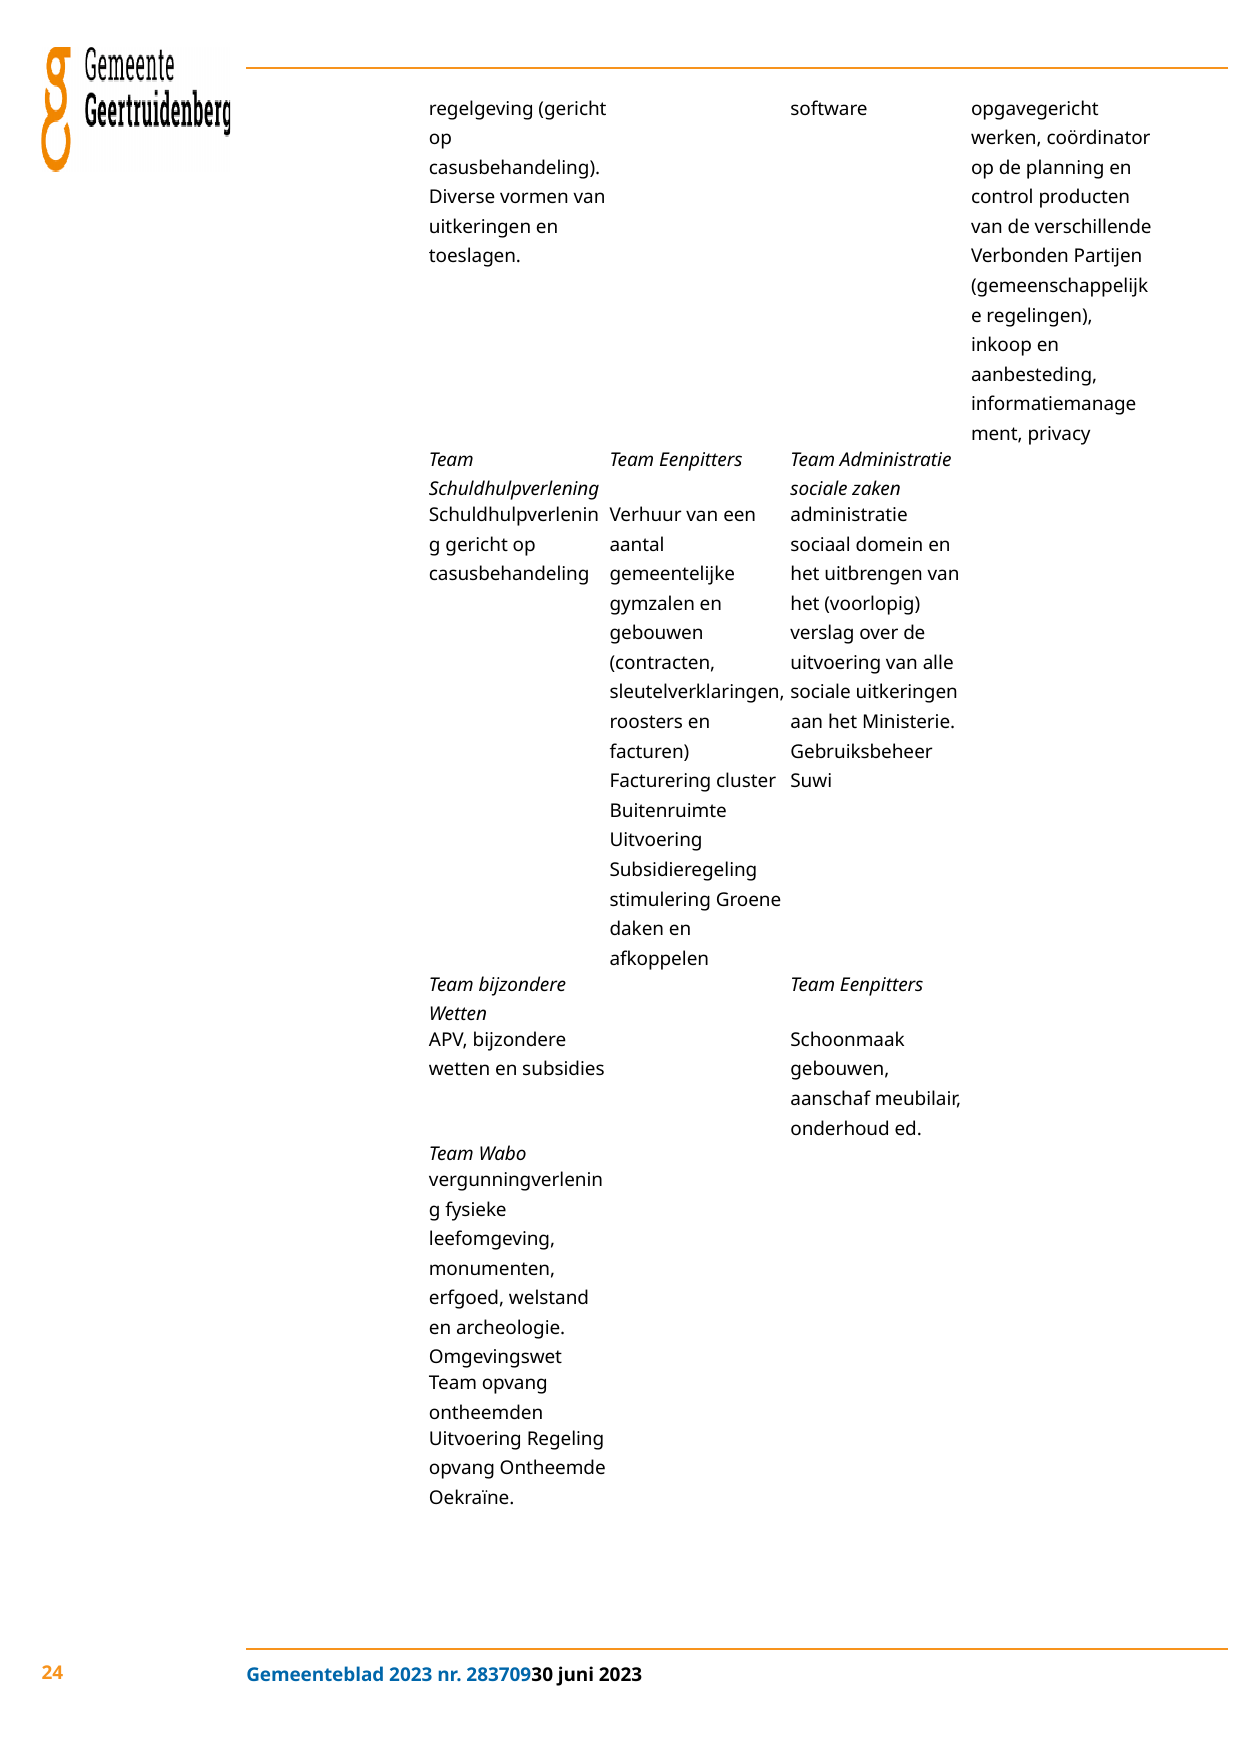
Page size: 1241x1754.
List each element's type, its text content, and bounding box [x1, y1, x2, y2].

table_cell Schoonmaak gebouwen, aanschaf meubilair, onderhoud ed. [790, 1026, 971, 1141]
table_cell [248, 1166, 429, 1369]
table_cell [971, 446, 1152, 501]
table_cell Team bijzondere Wetten [429, 971, 609, 1026]
table_cell [609, 971, 790, 1026]
table_cell [971, 971, 1152, 1026]
table_cell Uitvoering Regeling opvang Ontheemde Oekraïne. [429, 1425, 609, 1510]
table_cell Team Wabo [429, 1141, 609, 1166]
picture [41, 47, 231, 172]
table_cell [248, 1026, 429, 1141]
table_cell regelgeving (gericht op casusbehandeling). Diverse vormen van uitkeringen en toeslagen. [429, 95, 609, 446]
table_cell [248, 1141, 429, 1166]
table_cell [971, 1026, 1152, 1141]
table_cell Verhuur van een aantal gemeentelijke gymzalen en gebouwen (contracten, sleutelverklaringen, roosters en facturen) Facturering cluster Buitenruimte Uitvoering Subsidieregeling stimulering Groene daken en afkoppelen [609, 501, 790, 971]
table_cell Team Eenpitters [790, 971, 971, 1026]
table_cell [790, 1141, 971, 1166]
table_cell [790, 1425, 971, 1510]
table_cell Team Schuldhulpverlening [429, 446, 609, 501]
table_cell opgavegericht werken, coördinator op de planning en control producten van de verschillende Verbonden Partijen (gemeenschappelijke regelingen), inkoop en aanbesteding, informatiemanagement, privacy [971, 95, 1152, 446]
table_cell [609, 95, 790, 446]
table_cell [790, 1166, 971, 1369]
table_cell [609, 1166, 790, 1369]
table_cell [248, 1370, 429, 1425]
table_cell [609, 1425, 790, 1510]
table_cell [248, 1425, 429, 1510]
table_cell Team opvang ontheemden [429, 1370, 609, 1425]
table_cell APV, bijzondere wetten en subsidies [429, 1026, 609, 1141]
table_cell [971, 1370, 1152, 1425]
table_cell [790, 1370, 971, 1425]
table_cell software [790, 95, 971, 446]
table_cell Team Administratie sociale zaken [790, 446, 971, 501]
table_cell [248, 971, 429, 1026]
table_cell [609, 1141, 790, 1166]
table_cell Schuldhulpverlening gericht op casusbehandeling [429, 501, 609, 971]
table_cell vergunningverlening fysieke leefomgeving, monumenten, erfgoed, welstand en archeologie. Omgevingswet [429, 1166, 609, 1369]
table_cell [609, 1026, 790, 1141]
table_cell [248, 95, 429, 446]
table_cell Team Eenpitters [609, 446, 790, 501]
table_cell [971, 1141, 1152, 1166]
table_cell administratie sociaal domein en het uitbrengen van het (voorlopig) verslag over de uitvoering van alle sociale uitkeringen aan het Ministerie. Gebruiksbeheer Suwi [790, 501, 971, 971]
table_cell [971, 501, 1152, 971]
table_cell [609, 1370, 790, 1425]
table_cell [248, 501, 429, 971]
table_cell [248, 446, 429, 501]
table_cell [971, 1425, 1152, 1510]
table_cell [971, 1166, 1152, 1369]
